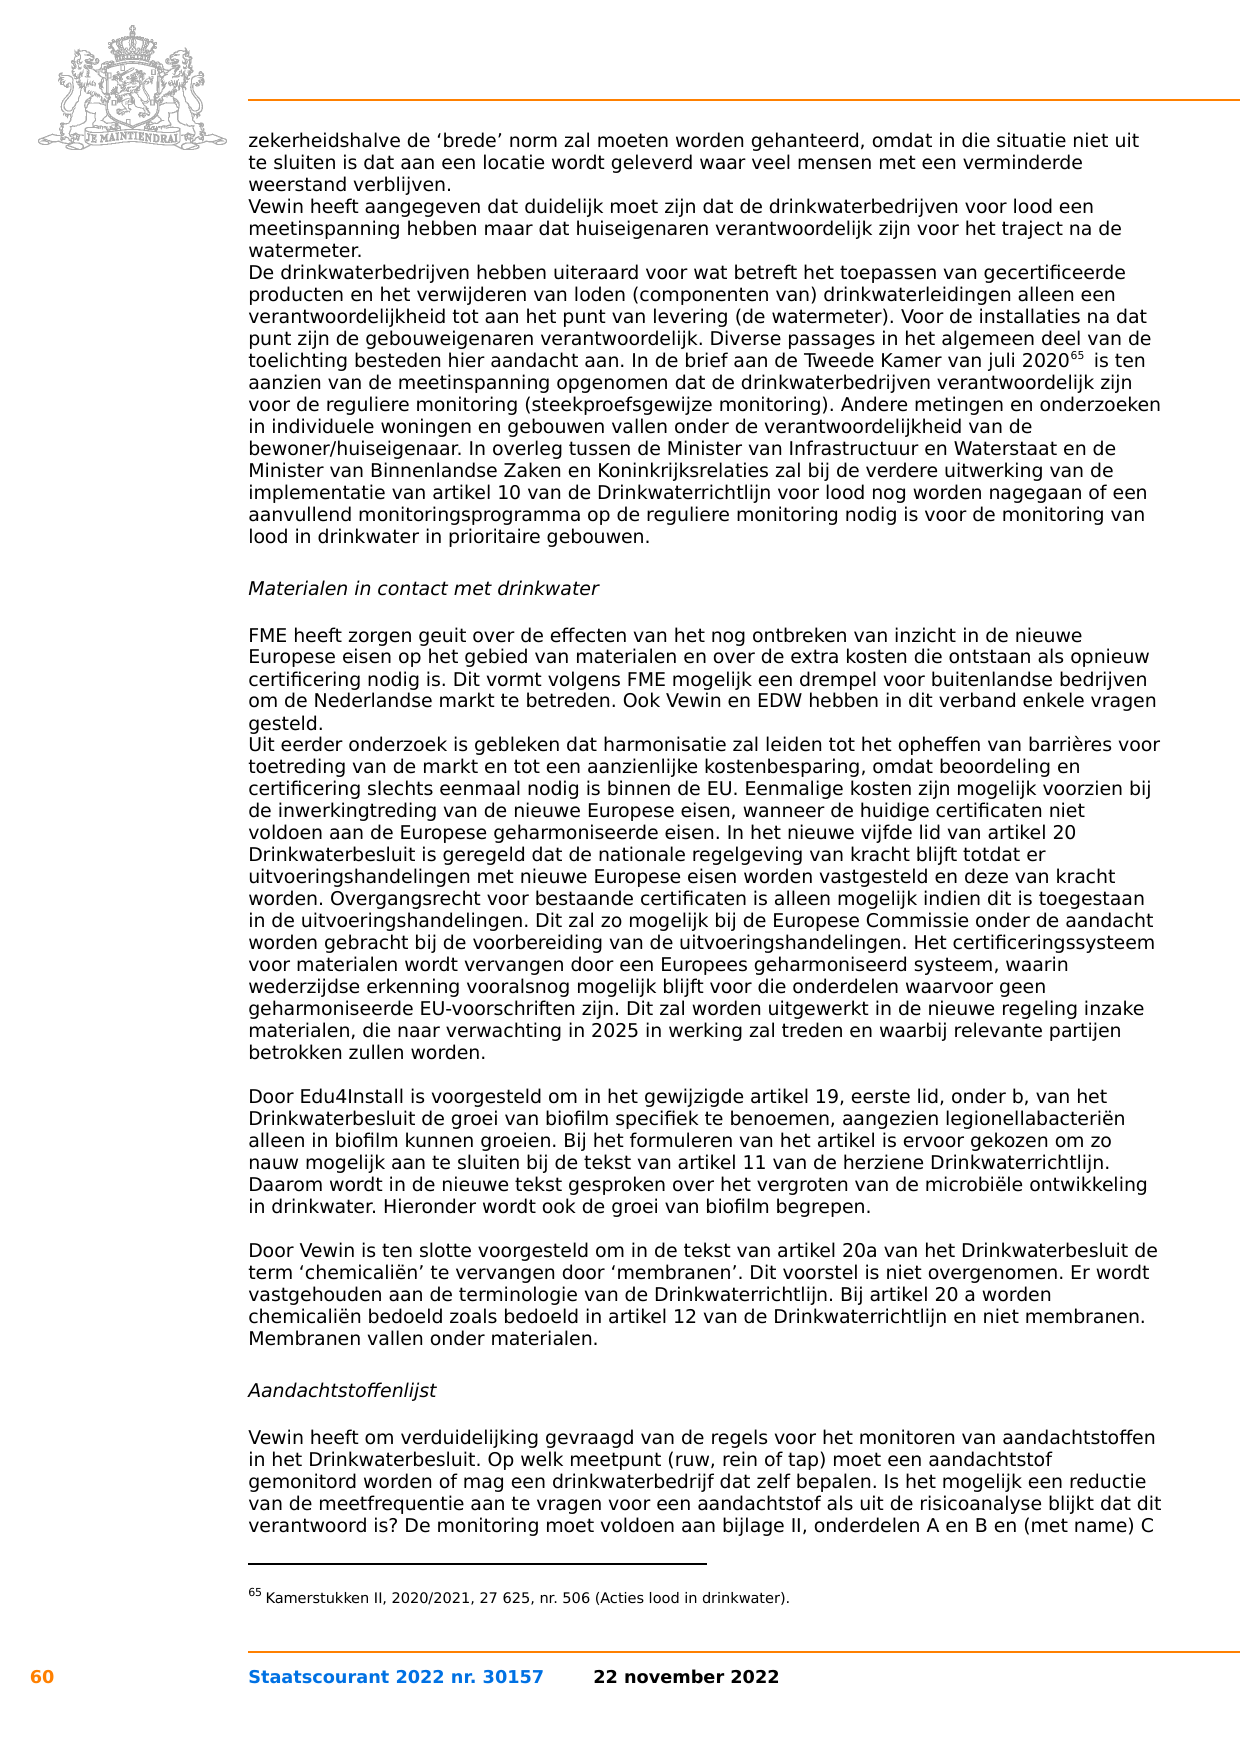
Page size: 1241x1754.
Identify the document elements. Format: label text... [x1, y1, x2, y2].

text De drinkwaterbedrijven hebben uiteraard voor wat betreft het toepassen van gecertificeerde producten en het verwijderen van loden (componenten van) drinkwaterleidingen alleen een verantwoordelijkheid tot aan het punt van levering (de watermeter). Voor de installaties na dat punt zijn de gebouweigenaren verantwoordelijk. Diverse passages in het algemeen deel van de toelichting besteden hier aandacht aan. In de brief aan de Tweede Kamer van juli 2020 is ten aanzien van de meetinspanning opgenomen dat de drinkwaterbedrijven verantwoordelijk zijn voor de reguliere monitoring (steekproefsgewijze monitoring). Andere metingen en onderzoeken in individuele woningen en gebouwen vallen onder de verantwoordelijkheid van de bewoner/huiseigenaar. In overleg tussen de Minister van Infrastructuur en Waterstaat en de Minister van Binnenlandse Zaken en Koninkrijksrelaties zal bij de verdere uitwerking van de implementatie van artikel 10 van de Drinkwaterrichtlijn voor lood nog worden nagegaan of een aanvullend monitoringsprogramma op de reguliere monitoring nodig is voor de monitoring van lood in drinkwater in prioritaire gebouwen. [248, 262, 1163, 547]
text Door Edu4Install is voorgesteld om in het gewijzigde artikel 19, eerste lid, onder b, van het Drinkwaterbesluit de groei van biofilm specifiek te benoemen, aangezien legionellabacteriën alleen in biofilm kunnen groeien. Bij het formuleren van het artikel is ervoor gekozen om zo nauw mogelijk aan te sluiten bij de tekst van artikel 11 van de herziene Drinkwaterrichtlijn. Daarom wordt in de nieuwe tekst gesproken over het vergroten van de microbiële ontwikkeling in drinkwater. Hieronder wordt ook de groei van biofilm begrepen. [248, 1086, 1163, 1218]
text Vewin heeft om verduidelijking gevraagd van de regels voor het monitoren van aandachtstoffen in het Drinkwaterbesluit. Op welk meetpunt (ruw, rein of tap) moet een aandachtstof gemonitord worden of mag een drinkwaterbedrijf dat zelf bepalen. Is het mogelijk een reductie van de meetfrequentie aan te vragen voor een aandachtstof als uit de risicoanalyse blijkt dat dit verantwoord is? De monitoring moet voldoen aan bijlage II, onderdelen A en B en (met name) C [248, 1427, 1163, 1536]
subtitle Aandachtstoffenlijst [248, 1379, 1163, 1402]
subtitle Materialen in contact met drinkwater [248, 577, 1163, 599]
text zekerheidshalve de ‘brede’ norm zal moeten worden gehanteerd, omdat in die situatie niet uit te sluiten is dat aan een locatie wordt geleverd waar veel mensen met een verminderde weerstand verblijven. [248, 130, 1163, 196]
text Kamerstukken II, 2020/2021, 27 625, nr. 506 (Acties lood in drinkwater). [248, 1586, 1163, 1608]
picture [38, 25, 227, 150]
text Door Vewin is ten slotte voorgesteld om in de tekst van artikel 20a van het Drinkwaterbesluit de term ‘chemicaliën’ te vervangen door ‘membranen’. Dit voorstel is niet overgenomen. Er wordt vastgehouden aan de terminologie van de Drinkwaterrichtlijn. Bij artikel 20 a worden chemicaliën bedoeld zoals bedoeld in artikel 12 van de Drinkwaterrichtlijn en niet membranen. Membranen vallen onder materialen. [248, 1240, 1163, 1349]
text Vewin heeft aangegeven dat duidelijk moet zijn dat de drinkwaterbedrijven voor lood een meetinspanning hebben maar dat huiseigenaren verantwoordelijk zijn voor het traject na de watermeter. [248, 196, 1163, 262]
text Uit eerder onderzoek is gebleken dat harmonisatie zal leiden tot het opheffen van barrières voor toetreding van de markt en tot een aanzienlijke kostenbesparing, omdat beoordeling en certificering slechts eenmaal nodig is binnen de EU. Eenmalige kosten zijn mogelijk voorzien bij de inwerkingtreding van de nieuwe Europese eisen, wanneer de huidige certificaten niet voldoen aan de Europese geharmoniseerde eisen. In het nieuwe vijfde lid van artikel 20 Drinkwaterbesluit is geregeld dat de nationale regelgeving van kracht blijft totdat er uitvoeringshandelingen met nieuwe Europese eisen worden vastgesteld en deze van kracht worden. Overgangsrecht voor bestaande certificaten is alleen mogelijk indien dit is toegestaan in de uitvoeringshandelingen. Dit zal zo mogelijk bij de Europese Commissie onder de aandacht worden gebracht bij de voorbereiding van de uitvoeringshandelingen. Het certificeringssysteem voor materialen wordt vervangen door een Europees geharmoniseerd systeem, waarin wederzijdse erkenning vooralsnog mogelijk blijft voor die onderdelen waarvoor geen geharmoniseerde EU-voorschriften zijn. Dit zal worden uitgewerkt in de nieuwe regeling inzake materialen, die naar verwachting in 2025 in werking zal treden en waarbij relevante partijen betrokken zullen worden. [248, 734, 1163, 1064]
text FME heeft zorgen geuit over de effecten van het nog ontbreken van inzicht in de nieuwe Europese eisen op het gebied van materialen en over de extra kosten die ontstaan als opnieuw certificering nodig is. Dit vormt volgens FME mogelijk een drempel voor buitenlandse bedrijven om de Nederlandse markt te betreden. Ook Vewin en EDW hebben in dit verband enkele vragen gesteld. [248, 624, 1163, 734]
